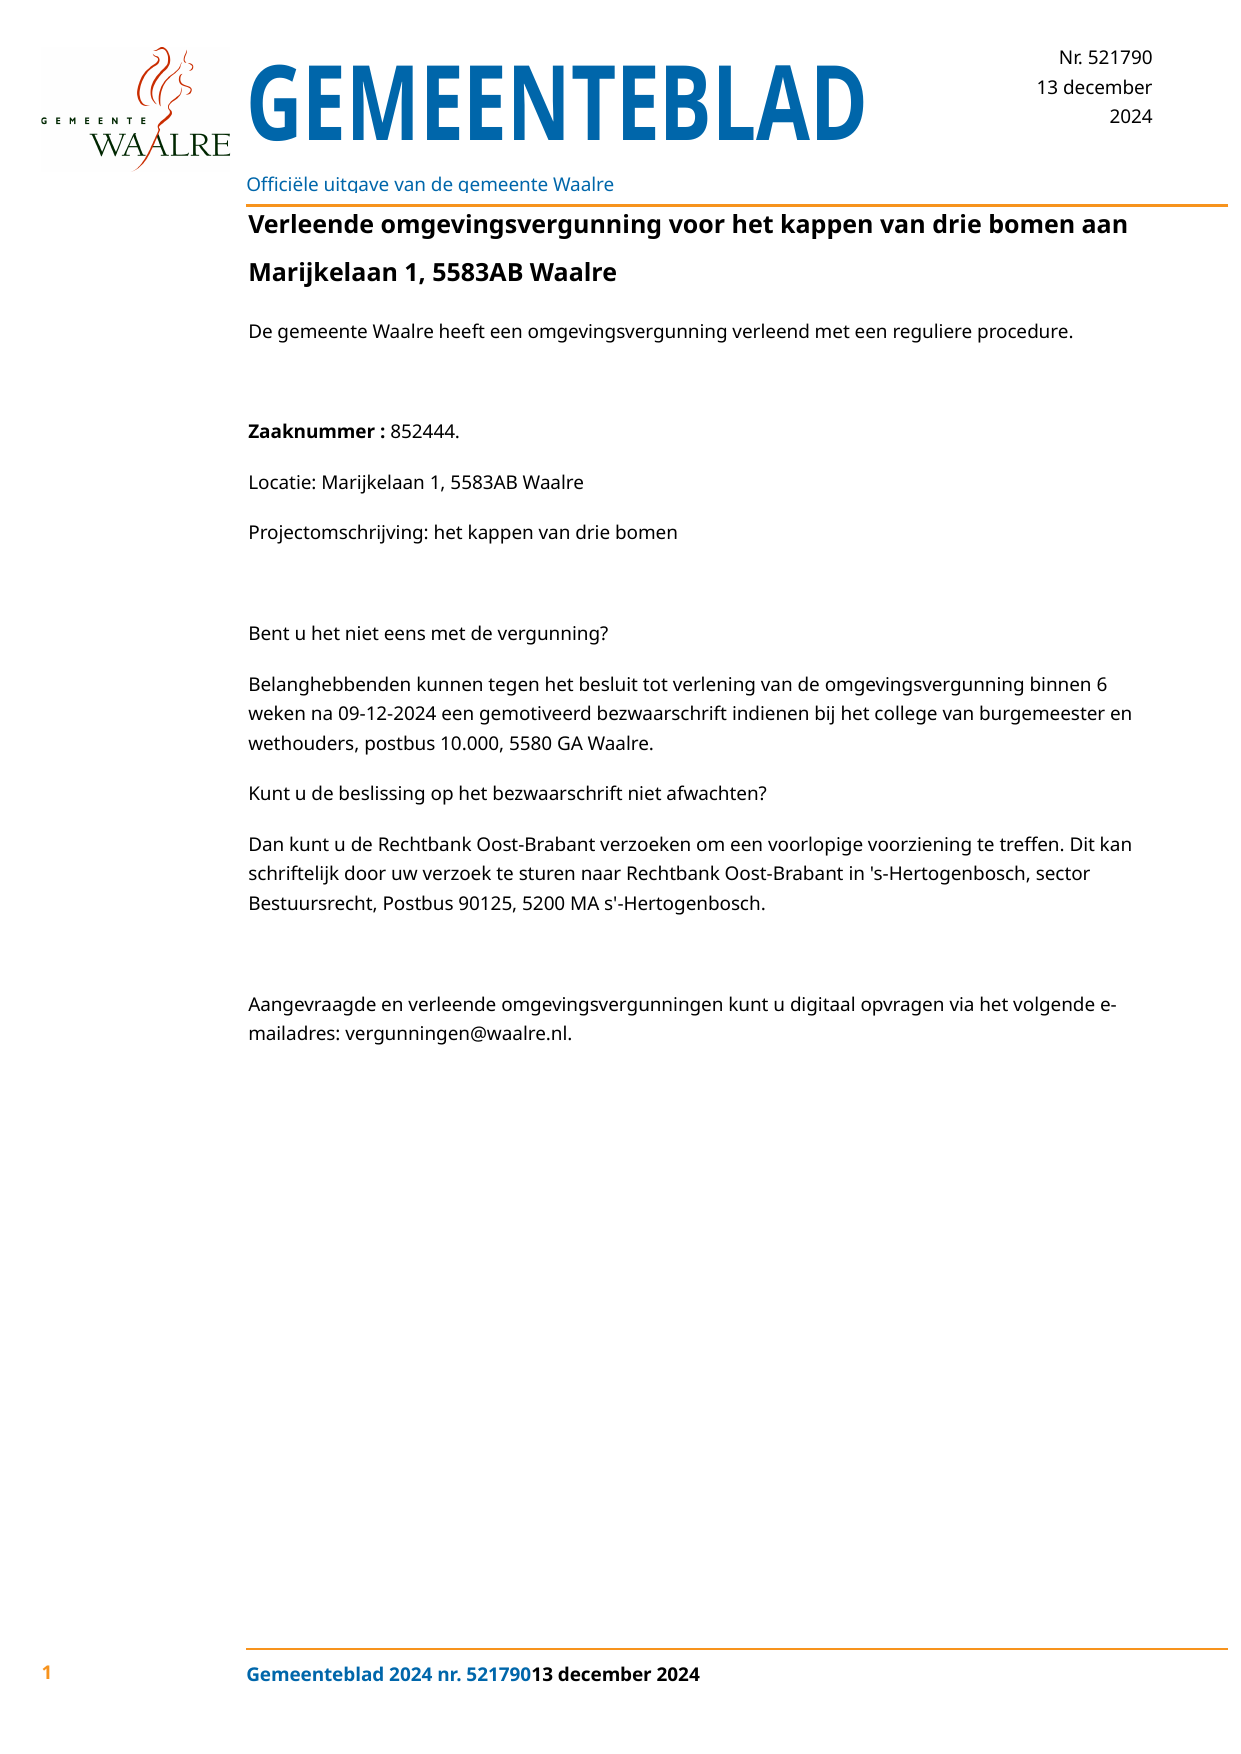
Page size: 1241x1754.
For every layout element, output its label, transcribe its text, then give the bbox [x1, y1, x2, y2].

text Belanghebbenden kunnen tegen het besluit tot verlening van de omgevingsvergunning binnen 6 weken na 09-12-2024 een gemotiveerd bezwaarschrift indienen bij het college van burgemeester en wethouders, postbus 10.000, 5580 GA Waalre. [248, 671, 1152, 756]
text Zaaknummer : 852444. [248, 419, 1152, 444]
text Verleende omgevingsvergunning voor het kappen van drie bomen aan Marijkelaan 1, 5583AB Waalre [248, 207, 1152, 288]
text Bent u het niet eens met de vergunning? [248, 620, 1152, 646]
text Dan kunt u de Rechtbank Oost-Brabant verzoeken om een voorlopige voorziening te treffen. Dit kan schriftelijk door uw verzoek te sturen naar Rechtbank Oost-Brabant in 's-Hertogenbosch, sector Bestuursrecht, Postbus 90125, 5200 MA s'-Hertogenbosch. [248, 831, 1152, 916]
text Projectomschrijving: het kappen van drie bomen [248, 519, 1152, 545]
picture [41, 47, 231, 172]
text Kunt u de beslissing op het bezwaarschrift niet afwachten? [248, 780, 1152, 806]
text Locatie: Marijkelaan 1, 5583AB Waalre [248, 469, 1152, 495]
text De gemeente Waalre heeft een omgevingsvergunning verleend met een reguliere procedure. [248, 318, 1152, 344]
text Aangevraagde en verleende omgevingsvergunningen kunt u digitaal opvragen via het volgende e-mailadres: vergunningen@waalre.nl. [248, 991, 1152, 1046]
